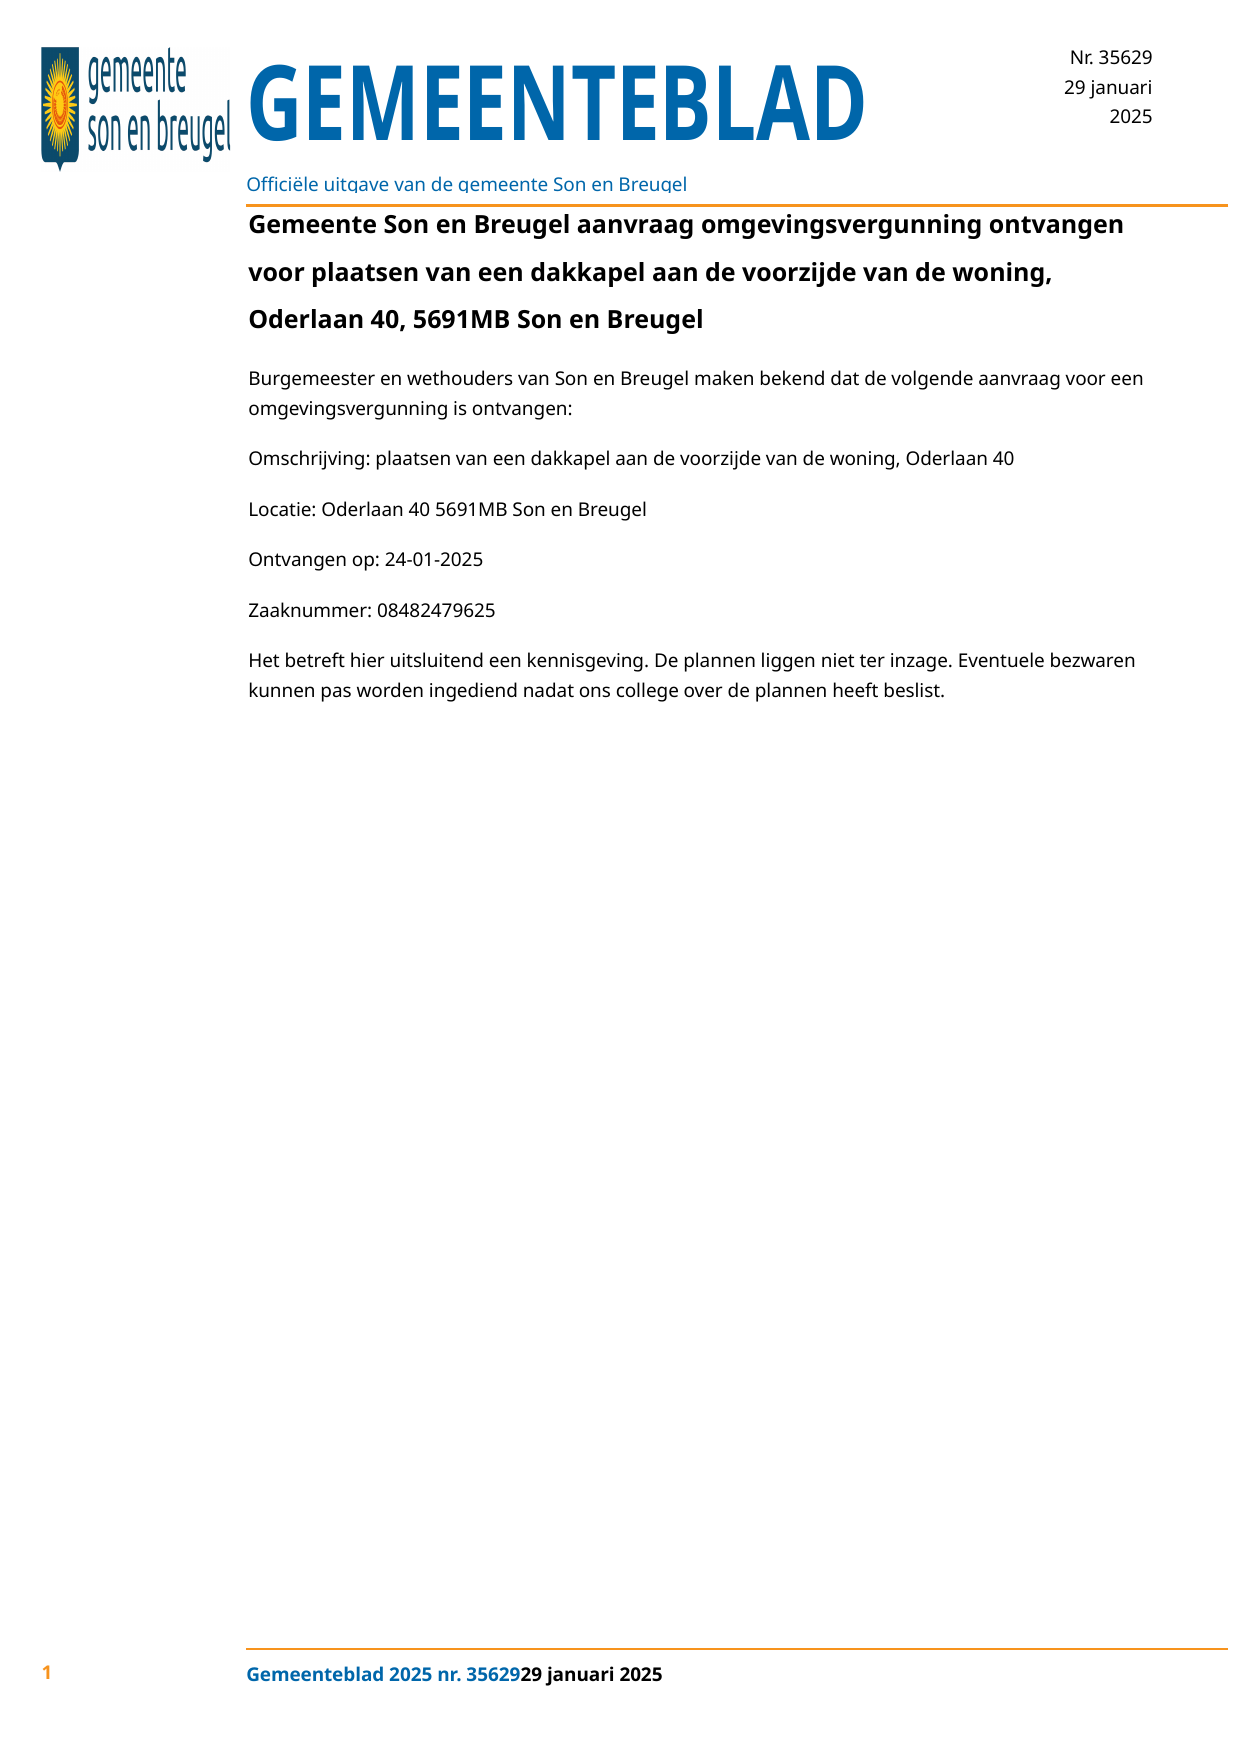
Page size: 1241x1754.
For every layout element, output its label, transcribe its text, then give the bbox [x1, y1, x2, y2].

text Ontvangen op: 24-01-2025 [248, 546, 1152, 572]
text Locatie: Oderlaan 40 5691MB Son en Breugel [248, 496, 1152, 522]
text Zaaknummer: 08482479625 [248, 597, 1152, 622]
picture [41, 47, 231, 172]
text Gemeente Son en Breugel aanvraag omgevingsvergunning ontvangen voor plaatsen van een dakkapel aan de voorzijde van de woning, Oderlaan 40, 5691MB Son en Breugel [248, 207, 1152, 336]
text Het betreft hier uitsluitend een kennisgeving. De plannen liggen niet ter inzage. Eventuele bezwaren kunnen pas worden ingediend nadat ons college over de plannen heeft beslist. [248, 647, 1152, 702]
text Burgemeester en wethouders van Son en Breugel maken bekend dat de volgende aanvraag voor een omgevingsvergunning is ontvangen: [248, 366, 1152, 421]
text Omschrijving: plaatsen van een dakkapel aan de voorzijde van de woning, Oderlaan 40 [248, 446, 1152, 471]
